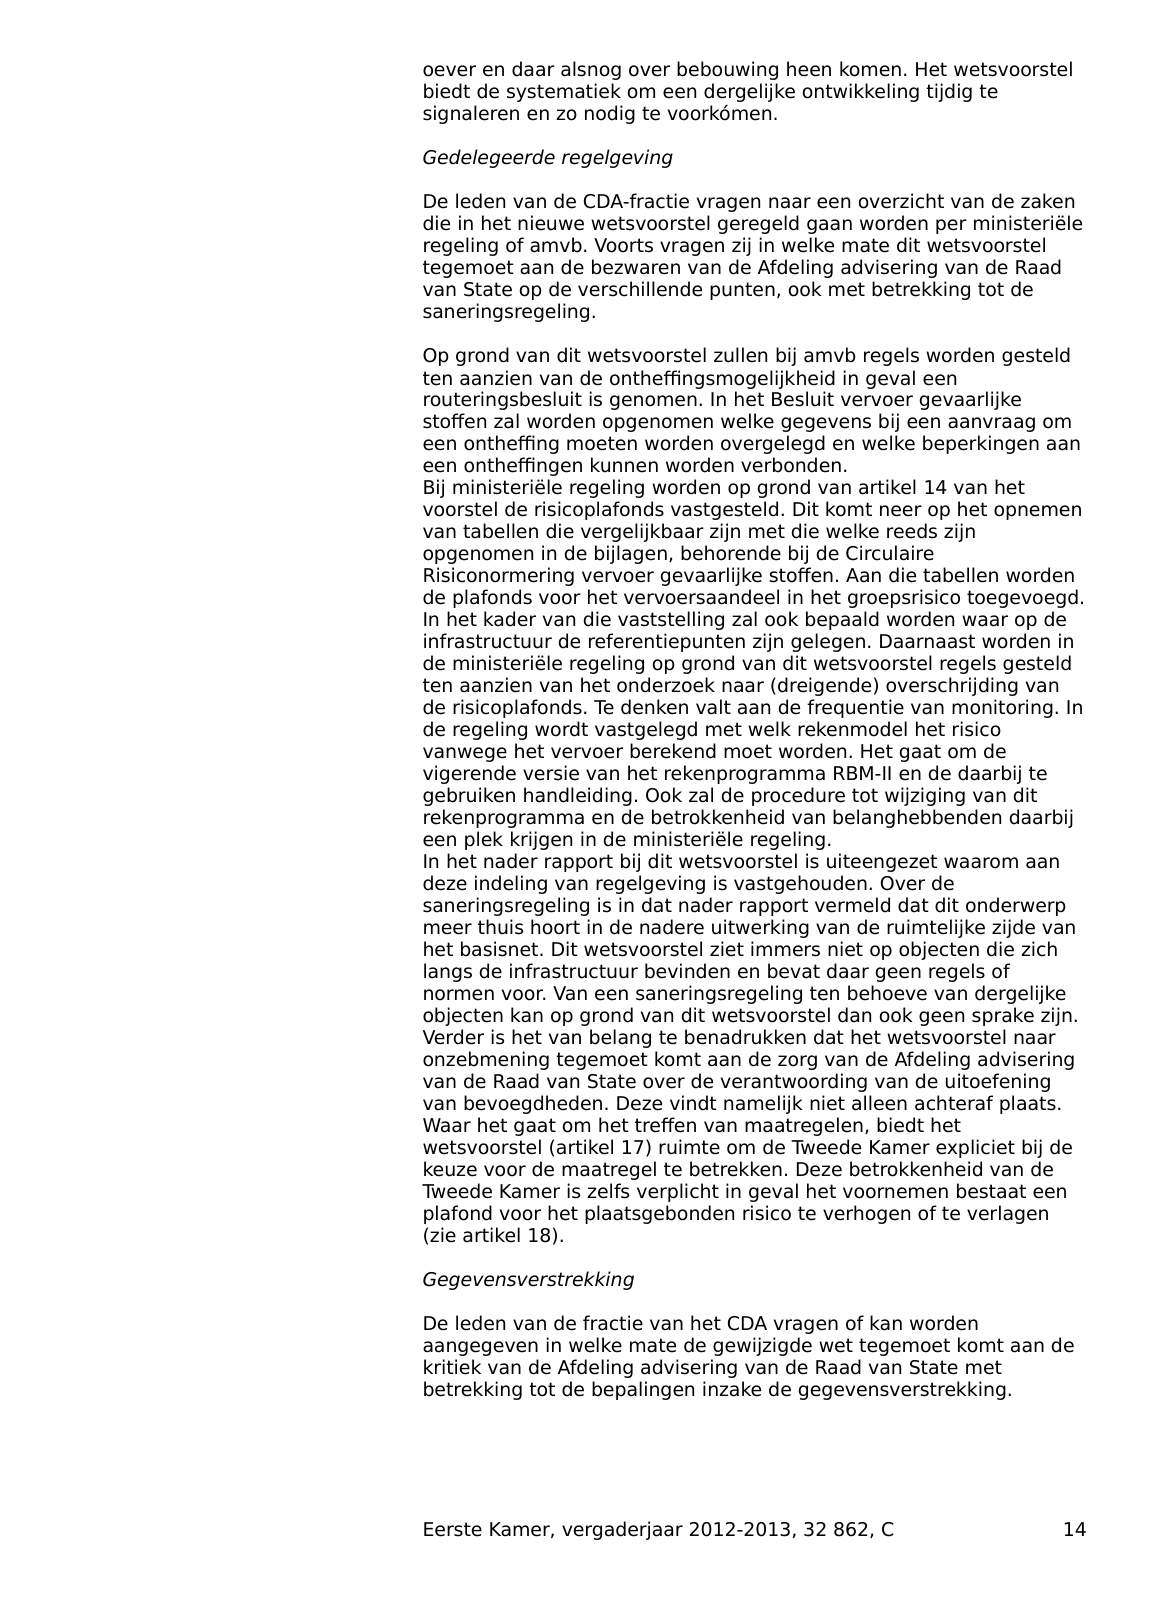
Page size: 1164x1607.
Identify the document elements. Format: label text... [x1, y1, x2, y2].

text Verder is het van belang te benadrukken dat het wetsvoorstel naar onzebmening tegemoet komt aan de zorg van de Afdeling advisering van de Raad van State over de verantwoording van de uitoefening van bevoegdheden. Deze vindt namelijk niet alleen achteraf plaats. Waar het gaat om het treffen van maatregelen, biedt het wetsvoorstel (artikel 17) ruimte om de Tweede Kamer expliciet bij de keuze voor de maatregel te betrekken. Deze betrokkenheid van de Tweede Kamer is zelfs verplicht in geval het voornemen bestaat een plafond voor het plaatsgebonden risico te verhogen of te verlagen (zie artikel 18). [422, 1027, 1087, 1247]
text De leden van de fractie van het CDA vragen of kan worden aangegeven in welke mate de gewijzigde wet tegemoet komt aan de kritiek van de Afdeling advisering van de Raad van State met betrekking tot de bepalingen inzake de gegevensverstrekking. [422, 1313, 1087, 1401]
text In het nader rapport bij dit wetsvoorstel is uiteengezet waarom aan deze indeling van regelgeving is vastgehouden. Over de saneringsregeling is in dat nader rapport vermeld dat dit onderwerp meer thuis hoort in de nadere uitwerking van de ruimtelijke zijde van het basisnet. Dit wetsvoorstel ziet immers niet op objecten die zich langs de infrastructuur bevinden en bevat daar geen regels of normen voor. Van een saneringsregeling ten behoeve van dergelijke objecten kan op grond van dit wetsvoorstel dan ook geen sprake zijn. [422, 851, 1087, 1027]
subtitle Gedelegeerde regelgeving [422, 147, 1087, 169]
text oever en daar alsnog over bebouwing heen komen. Het wetsvoorstel biedt de systematiek om een dergelijke ontwikkeling tijdig te signaleren en zo nodig te voorkómen. [422, 59, 1087, 125]
text Op grond van dit wetsvoorstel zullen bij amvb regels worden gesteld ten aanzien van de ontheffingsmogelijkheid in geval een routeringsbesluit is genomen. In het Besluit vervoer gevaarlijke stoffen zal worden opgenomen welke gegevens bij een aanvraag om een ontheffing moeten worden overgelegd en welke beperkingen aan een ontheffingen kunnen worden verbonden. [422, 345, 1087, 477]
text Bij ministeriële regeling worden op grond van artikel 14 van het voorstel de risicoplafonds vastgesteld. Dit komt neer op het opnemen van tabellen die vergelijkbaar zijn met die welke reeds zijn opgenomen in de bijlagen, behorende bij de Circulaire Risiconormering vervoer gevaarlijke stoffen. Aan die tabellen worden de plafonds voor het vervoersaandeel in het groepsrisico toegevoegd. In het kader van die vaststelling zal ook bepaald worden waar op de infrastructuur de referentiepunten zijn gelegen. Daarnaast worden in de ministeriële regeling op grond van dit wetsvoorstel regels gesteld ten aanzien van het onderzoek naar (dreigende) overschrijding van de risicoplafonds. Te denken valt aan de frequentie van monitoring. In de regeling wordt vastgelegd met welk rekenmodel het risico vanwege het vervoer berekend moet worden. Het gaat om de vigerende versie van het rekenprogramma RBM-II en de daarbij te gebruiken handleiding. Ook zal de procedure tot wijziging van dit rekenprogramma en de betrokkenheid van belanghebbenden daarbij een plek krijgen in de ministeriële regeling. [422, 477, 1087, 851]
text De leden van de CDA-fractie vragen naar een overzicht van de zaken die in het nieuwe wetsvoorstel geregeld gaan worden per ministeriële regeling of amvb. Voorts vragen zij in welke mate dit wetsvoorstel tegemoet aan de bezwaren van de Afdeling advisering van de Raad van State op de verschillende punten, ook met betrekking tot de saneringsregeling. [422, 191, 1087, 323]
subtitle Gegevensverstrekking [422, 1269, 1087, 1291]
